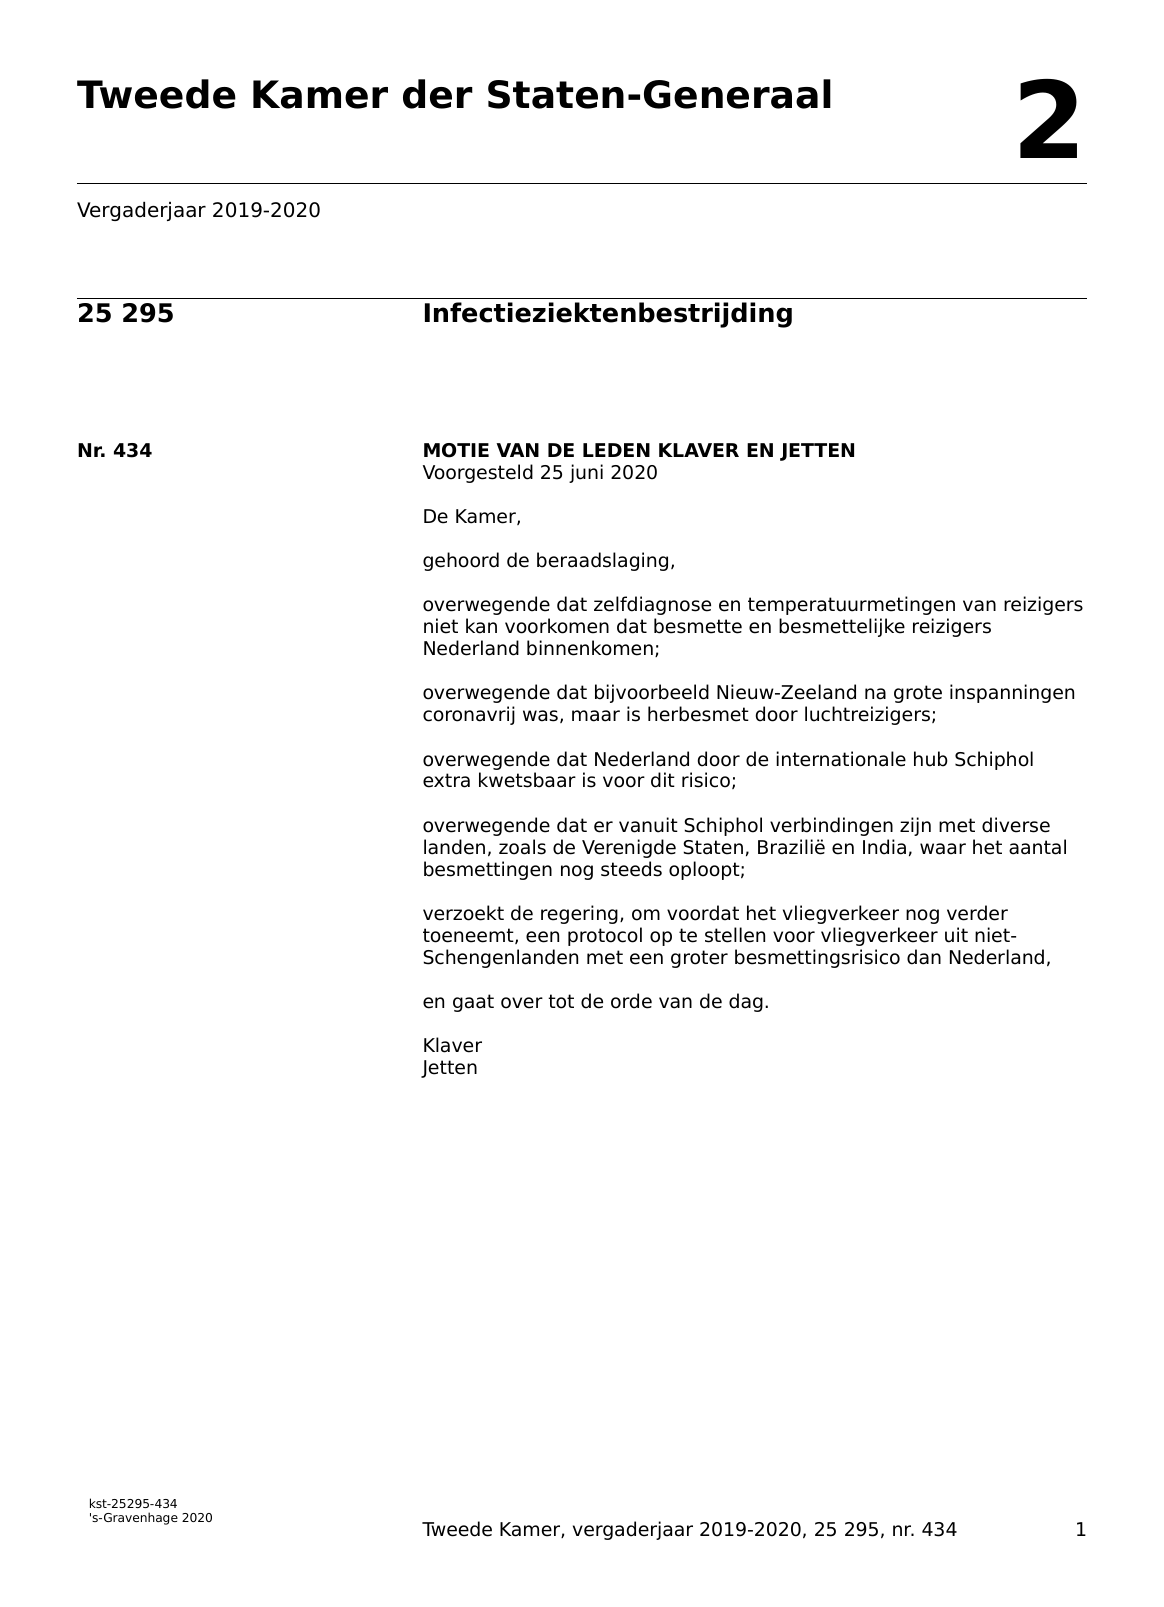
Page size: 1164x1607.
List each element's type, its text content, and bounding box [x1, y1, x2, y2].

subtitle 25 295 Infectieziektenbestrijding [77, 299, 1087, 329]
text overwegende dat bijvoorbeeld Nieuw-Zeeland na grote inspanningen coronavrij was, maar is herbesmet door luchtreizigers; [422, 682, 1087, 726]
text overwegende dat er vanuit Schiphol verbindingen zijn met diverse landen, zoals de Verenigde Staten, Brazilië en India, waar het aantal besmettingen nog steeds oploopt; [422, 814, 1087, 881]
text gehoord de beraadslaging, [422, 550, 1087, 572]
text Klaver [422, 1035, 1087, 1057]
text overwegende dat Nederland door de internationale hub Schiphol extra kwetsbaar is voor dit risico; [422, 748, 1087, 792]
text overwegende dat zelfdiagnose en temperatuurmetingen van reizigers niet kan voorkomen dat besmette en besmettelijke reizigers Nederland binnenkomen; [422, 594, 1087, 660]
table_cell Vergaderjaar 2019-2020 [77, 184, 1087, 298]
text Voorgesteld 25 juni 2020 [422, 462, 1087, 484]
text en gaat over tot de orde van de dag. [422, 991, 1087, 1013]
table_header 2 [886, 59, 1087, 183]
table_header Tweede Kamer der Staten-Generaal [77, 59, 886, 183]
text 's-Gravenhage 2020 [88, 1511, 323, 1525]
text verzoekt de regering, om voordat het vliegverkeer nog verder toeneemt, een protocol op te stellen voor vliegverkeer uit niet-Schengenlanden met een groter besmettingsrisico dan Nederland, [422, 903, 1087, 969]
text De Kamer, [422, 506, 1087, 528]
text Jetten [422, 1057, 1087, 1079]
subtitle Nr. 434 MOTIE VAN DE LEDEN KLAVER EN JETTEN [77, 440, 1087, 462]
text kst-25295-434 [88, 1497, 323, 1511]
